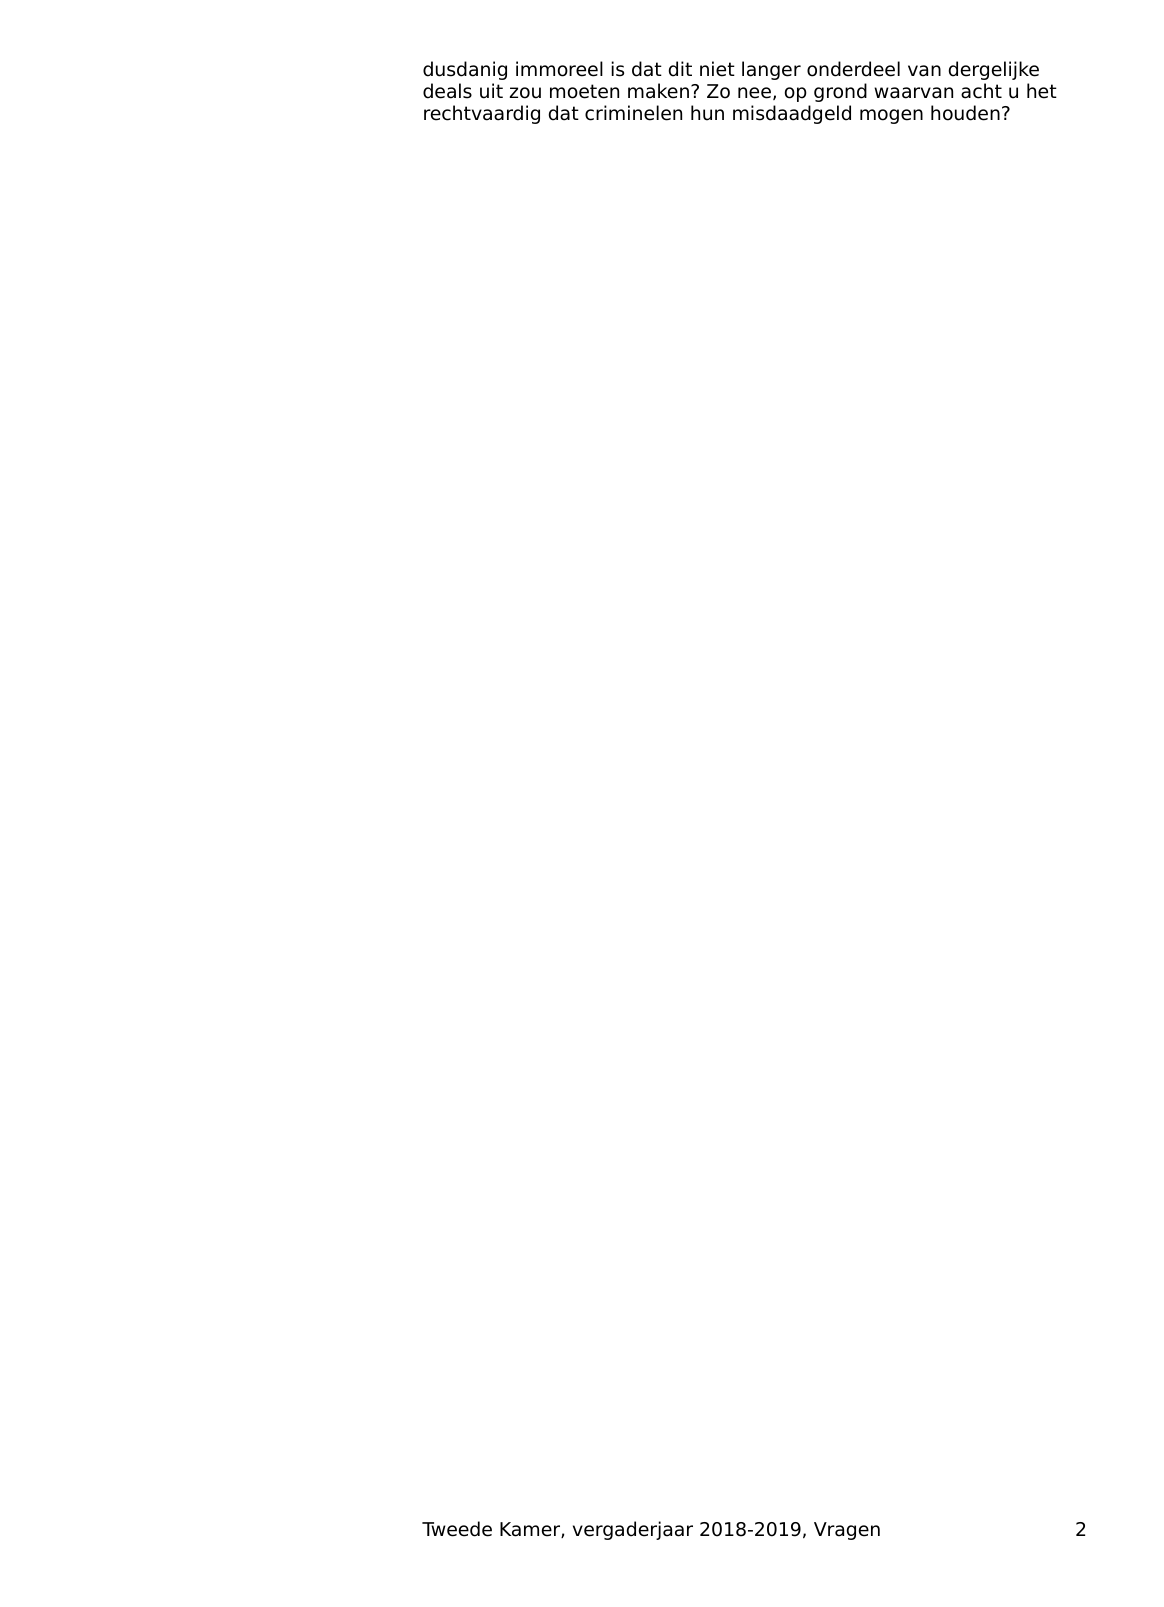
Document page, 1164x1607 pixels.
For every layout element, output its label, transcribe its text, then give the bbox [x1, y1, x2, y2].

text dusdanig immoreel is dat dit niet langer onderdeel van dergelijke deals uit zou moeten maken? Zo nee, op grond waarvan acht u het rechtvaardig dat criminelen hun misdaadgeld mogen houden? [422, 59, 1087, 125]
